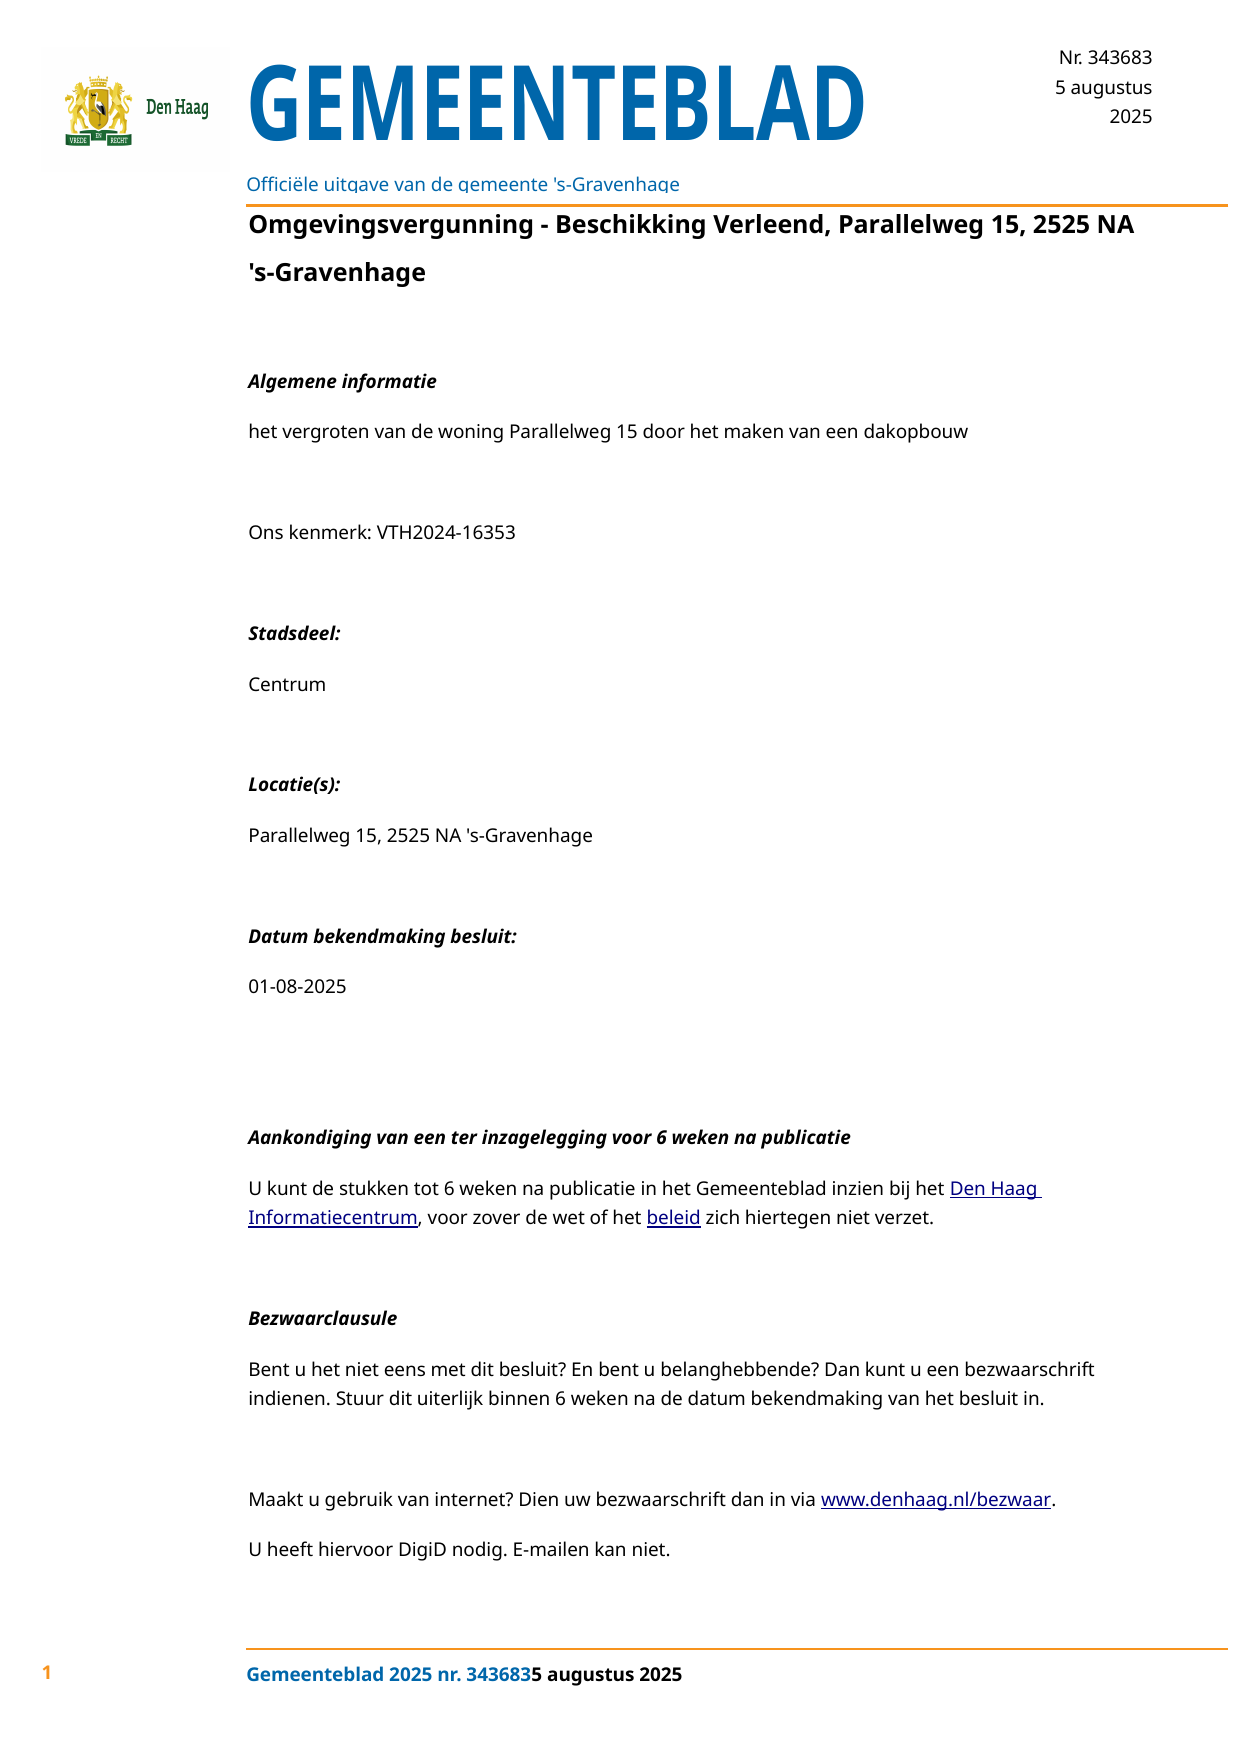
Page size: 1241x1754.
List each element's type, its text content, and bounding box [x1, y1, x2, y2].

text Stadsdeel: [248, 620, 1152, 646]
text 01-08-2025 [248, 973, 1152, 999]
text Aankondiging van een ter inzagelegging voor 6 weken na publicatie [248, 1124, 1152, 1150]
text Bent u het niet eens met dit besluit? En bent u belanghebbende? Dan kunt u een bezwaarschrift indienen. Stuur dit uiterlijk binnen 6 weken na de datum bekendmaking van het besluit in. [248, 1356, 1152, 1411]
text het vergroten van de woning Parallelweg 15 door het maken van een dakopbouw [248, 419, 1152, 444]
text Parallelweg 15, 2525 NA 's-Gravenhage [248, 822, 1152, 848]
picture [41, 47, 231, 172]
text U heeft hiervoor DigiD nodig. E-mailen kan niet. [248, 1537, 1152, 1562]
text Centrum [248, 671, 1152, 697]
text Ons kenmerk: VTH2024-16353 [248, 519, 1152, 545]
text Locatie(s): [248, 772, 1152, 797]
text Algemene informatie [248, 368, 1152, 394]
text U kunt de stukken tot 6 weken na publicatie in het Gemeenteblad inzien bij het Den Haag Informatiecentrum, voor zover de wet of het beleid zich hiertegen niet verzet. [248, 1175, 1152, 1230]
text Datum bekendmaking besluit: [248, 923, 1152, 949]
text Bezwaarclausule [248, 1305, 1152, 1331]
text Maakt u gebruik van internet? Dien uw bezwaarschrift dan in via www.denhaag.nl/bezwaar. [248, 1486, 1152, 1512]
text Omgevingsvergunning - Beschikking Verleend, Parallelweg 15, 2525 NA 's-Gravenhage [248, 207, 1152, 288]
